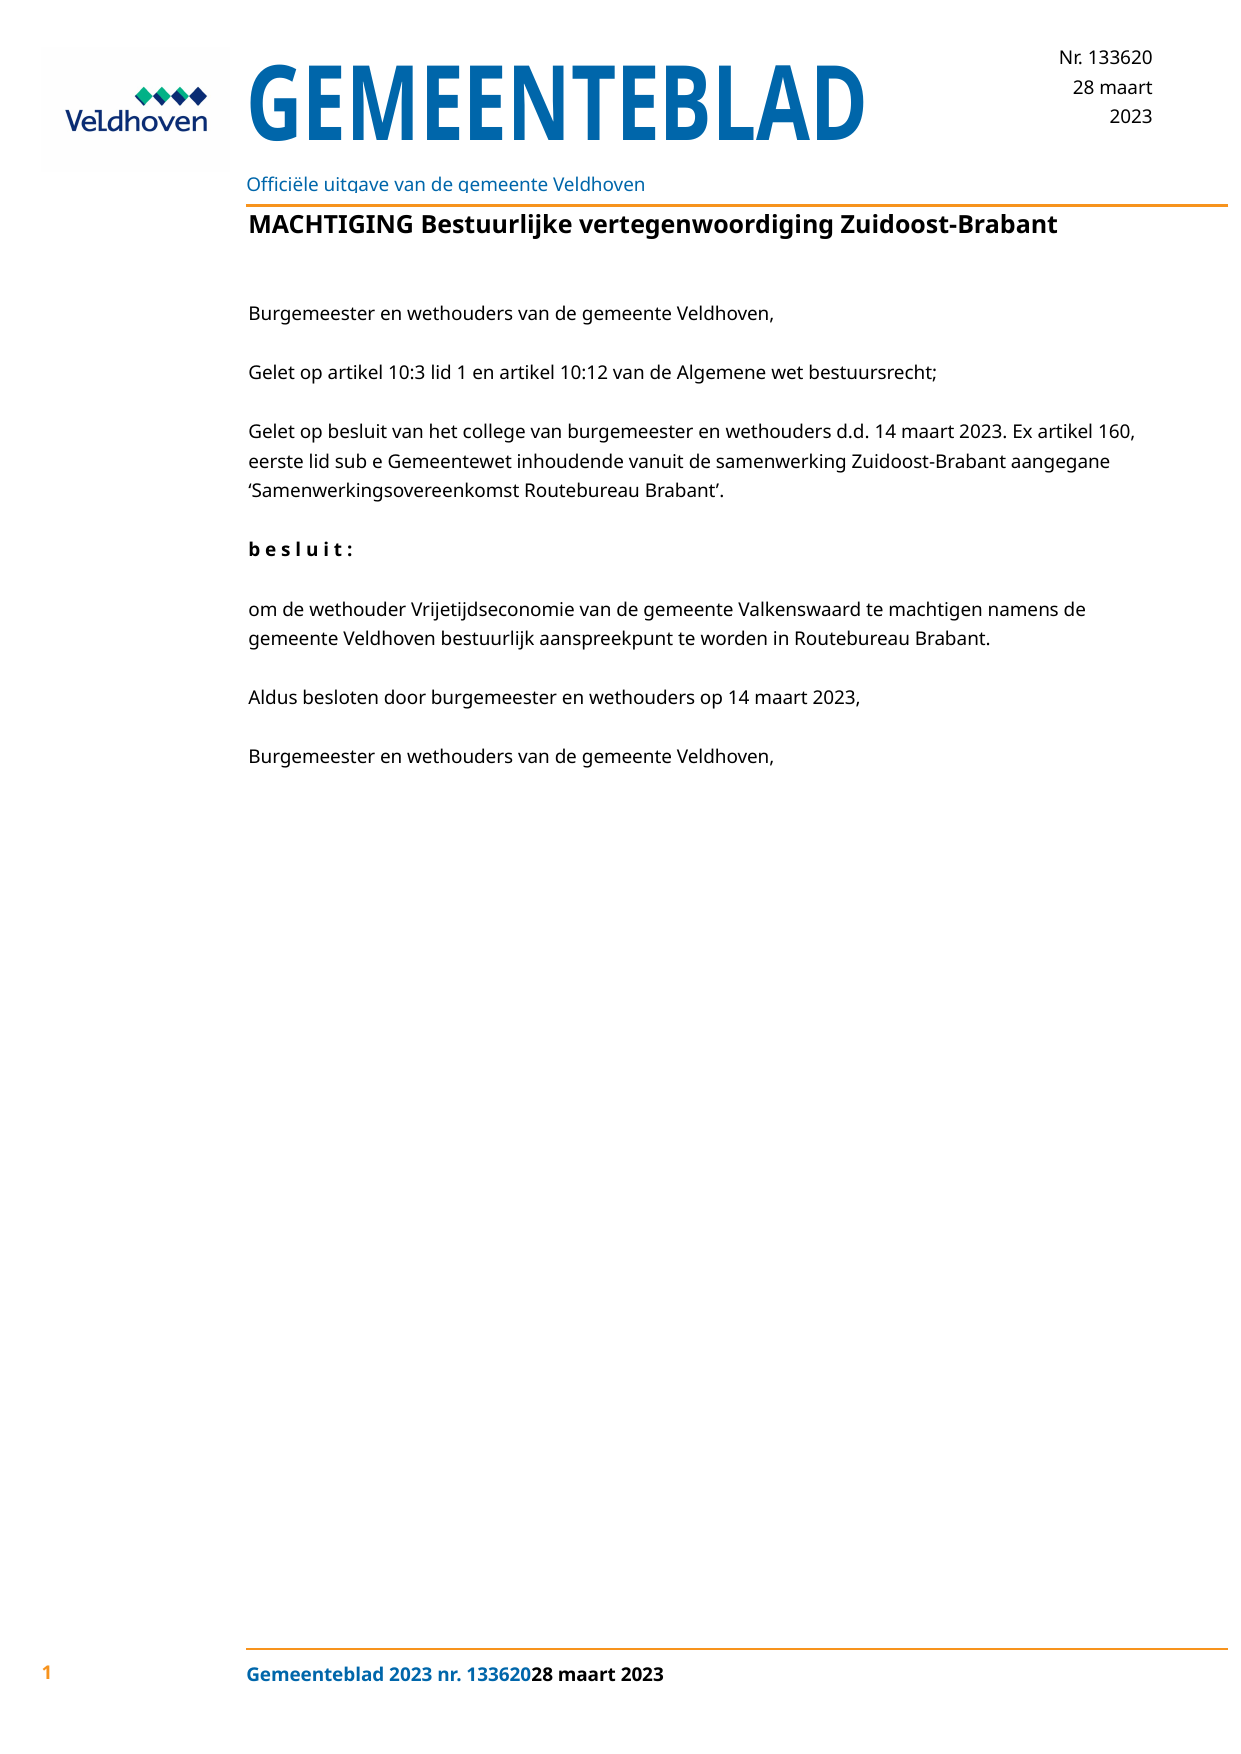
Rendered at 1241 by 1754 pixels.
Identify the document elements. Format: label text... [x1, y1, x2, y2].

text MACHTIGING Bestuurlijke vertegenwoordiging Zuidoost-Brabant [248, 207, 1152, 241]
text Gelet op artikel 10:3 lid 1 en artikel 10:12 van de Algemene wet bestuursrecht; [248, 359, 1152, 385]
picture [41, 47, 231, 172]
text om de wethouder Vrijetijdseconomie van de gemeente Valkenswaard te machtigen namens de gemeente Veldhoven bestuurlijk aanspreekpunt te worden in Routebureau Brabant. [248, 596, 1152, 651]
text Gelet op besluit van het college van burgemeester en wethouders d.d. 14 maart 2023. Ex artikel 160, eerste lid sub e Gemeentewet inhoudende vanuit de samenwerking Zuidoost-Brabant aangegane ‘Samenwerkingsovereenkomst Routebureau Brabant’. [248, 418, 1152, 503]
text Burgemeester en wethouders van de gemeente Veldhoven, [248, 744, 1152, 769]
text b e s l u i t : [248, 537, 1152, 562]
text Aldus besloten door burgemeester en wethouders op 14 maart 2023, [248, 684, 1152, 710]
text Burgemeester en wethouders van de gemeente Veldhoven, [248, 300, 1152, 326]
